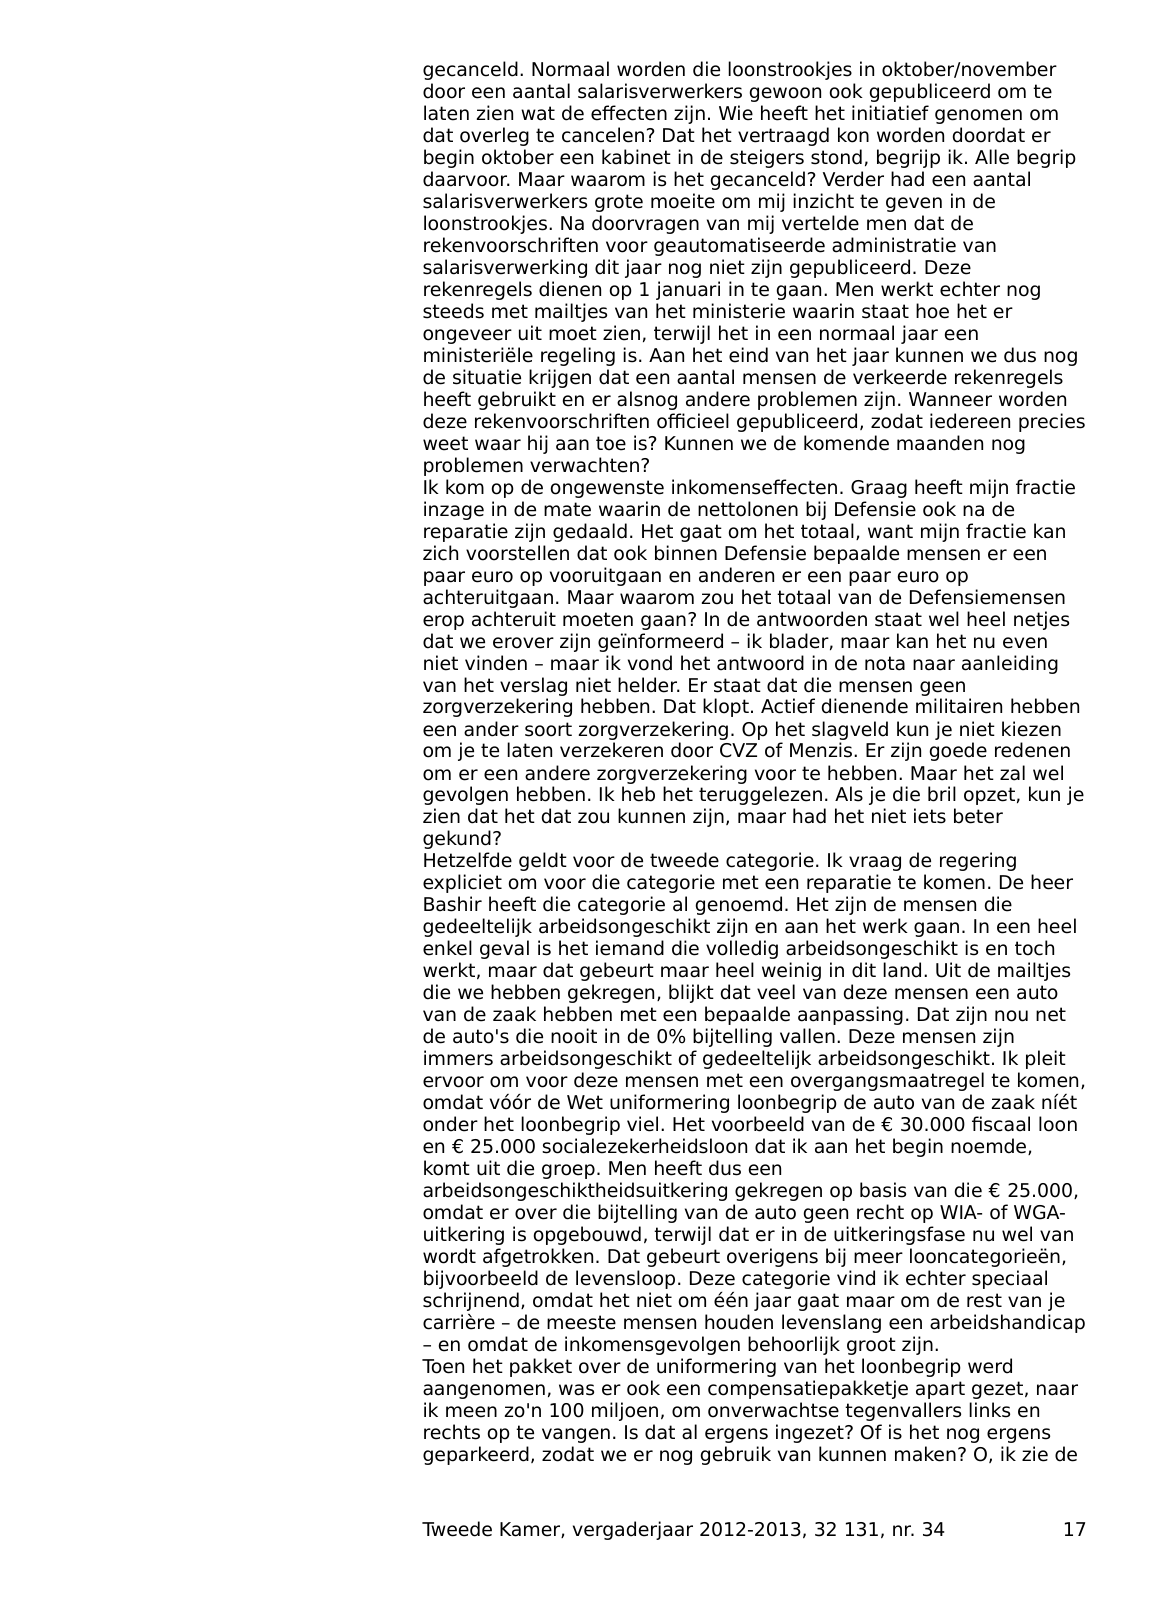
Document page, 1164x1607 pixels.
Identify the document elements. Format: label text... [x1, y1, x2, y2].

text gecanceld. Normaal worden die loonstrookjes in oktober/november door een aantal salarisverwerkers gewoon ook gepubliceerd om te laten zien wat de effecten zijn. Wie heeft het initiatief genomen om dat overleg te cancelen? Dat het vertraagd kon worden doordat er begin oktober een kabinet in de steigers stond, begrijp ik. Alle begrip daarvoor. Maar waarom is het gecanceld? Verder had een aantal salarisverwerkers grote moeite om mij inzicht te geven in de loonstrookjes. Na doorvragen van mij vertelde men dat de rekenvoorschriften voor geautomatiseerde administratie van salarisverwerking dit jaar nog niet zijn gepubliceerd. Deze rekenregels dienen op 1 januari in te gaan. Men werkt echter nog steeds met mailtjes van het ministerie waarin staat hoe het er ongeveer uit moet zien, terwijl het in een normaal jaar een ministeriële regeling is. Aan het eind van het jaar kunnen we dus nog de situatie krijgen dat een aantal mensen de verkeerde rekenregels heeft gebruikt en er alsnog andere problemen zijn. Wanneer worden deze rekenvoorschriften officieel gepubliceerd, zodat iedereen precies weet waar hij aan toe is? Kunnen we de komende maanden nog problemen verwachten? [422, 59, 1087, 477]
text Hetzelfde geldt voor de tweede categorie. Ik vraag de regering expliciet om voor die categorie met een reparatie te komen. De heer Bashir heeft die categorie al genoemd. Het zijn de mensen die gedeeltelijk arbeidsongeschikt zijn en aan het werk gaan. In een heel enkel geval is het iemand die volledig arbeidsongeschikt is en toch werkt, maar dat gebeurt maar heel weinig in dit land. Uit de mailtjes die we hebben gekregen, blijkt dat veel van deze mensen een auto van de zaak hebben met een bepaalde aanpassing. Dat zijn nou net de auto's die nooit in de 0% bijtelling vallen. Deze mensen zijn immers arbeidsongeschikt of gedeeltelijk arbeidsongeschikt. Ik pleit ervoor om voor deze mensen met een overgangsmaatregel te komen, omdat vóór de Wet uniformering loonbegrip de auto van de zaak níét onder het loonbegrip viel. Het voorbeeld van de € 30.000 fiscaal loon en € 25.000 socialezekerheidsloon dat ik aan het begin noemde, komt uit die groep. Men heeft dus een arbeidsongeschiktheidsuitkering gekregen op basis van die € 25.000, omdat er over die bijtelling van de auto geen recht op WIA- of WGA-uitkering is opgebouwd, terwijl dat er in de uitkeringsfase nu wel van wordt afgetrokken. Dat gebeurt overigens bij meer looncategorieën, bijvoorbeeld de levensloop. Deze categorie vind ik echter speciaal schrijnend, omdat het niet om één jaar gaat maar om de rest van je carrière – de meeste mensen houden levenslang een arbeidshandicap – en omdat de inkomensgevolgen behoorlijk groot zijn. [422, 850, 1087, 1356]
text Ik kom op de ongewenste inkomenseffecten. Graag heeft mijn fractie inzage in de mate waarin de nettolonen bij Defensie ook na de reparatie zijn gedaald. Het gaat om het totaal, want mijn fractie kan zich voorstellen dat ook binnen Defensie bepaalde mensen er een paar euro op vooruitgaan en anderen er een paar euro op achteruitgaan. Maar waarom zou het totaal van de Defensiemensen erop achteruit moeten gaan? In de antwoorden staat wel heel netjes dat we erover zijn geïnformeerd – ik blader, maar kan het nu even niet vinden – maar ik vond het antwoord in de nota naar aanleiding van het verslag niet helder. Er staat dat die mensen geen zorgverzekering hebben. Dat klopt. Actief dienende militairen hebben een ander soort zorgverzekering. Op het slagveld kun je niet kiezen om je te laten verzekeren door CVZ of Menzis. Er zijn goede redenen om er een andere zorgverzekering voor te hebben. Maar het zal wel gevolgen hebben. Ik heb het teruggelezen. Als je die bril opzet, kun je zien dat het dat zou kunnen zijn, maar had het niet iets beter gekund? [422, 477, 1087, 850]
text Toen het pakket over de uniformering van het loonbegrip werd aangenomen, was er ook een compensatiepakketje apart gezet, naar ik meen zo'n 100 miljoen, om onverwachtse tegenvallers links en rechts op te vangen. Is dat al ergens ingezet? Of is het nog ergens geparkeerd, zodat we er nog gebruik van kunnen maken? O, ik zie de [422, 1356, 1087, 1466]
